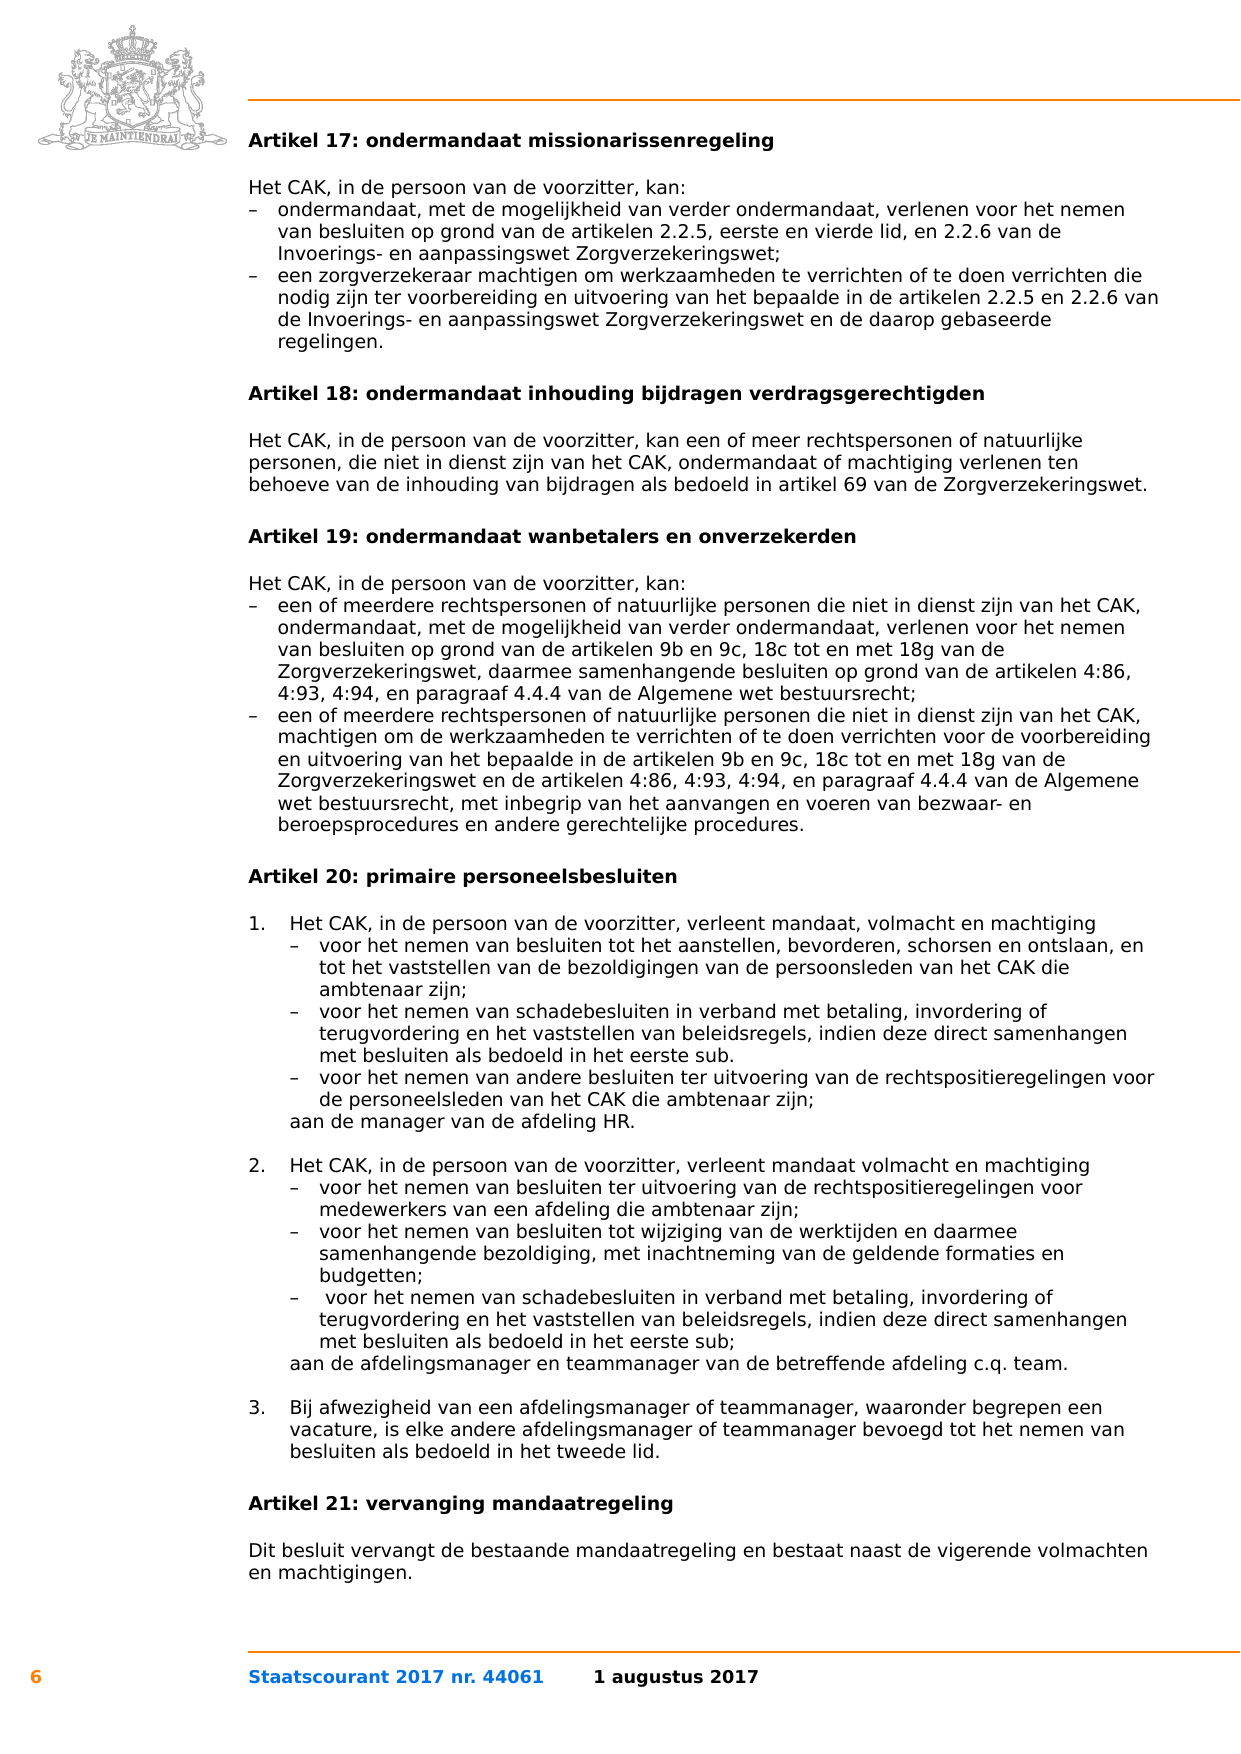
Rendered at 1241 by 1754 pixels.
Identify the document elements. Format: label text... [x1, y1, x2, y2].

text 2. Het CAK, in de persoon van de voorzitter, verleent mandaat volmacht en machtiging [248, 1155, 1163, 1177]
text Het CAK, in de persoon van de voorzitter, kan: [248, 177, 1163, 199]
text – ondermandaat, met de mogelijkheid van verder ondermandaat, verlenen voor het nemen van besluiten op grond van de artikelen 2.2.5, eerste en vierde lid, en 2.2.6 van de Invoerings- en aanpassingswet Zorgverzekeringswet; [248, 199, 1163, 265]
picture [38, 25, 227, 150]
text – voor het nemen van besluiten tot wijziging van de werktijden en daarmee samenhangende bezoldiging, met inachtneming van de geldende formaties en budgetten; [289, 1221, 1163, 1287]
text – voor het nemen van schadebesluiten in verband met betaling, invordering of terugvordering en het vaststellen van beleidsregels, indien deze direct samenhangen met besluiten als bedoeld in het eerste sub. [289, 1001, 1163, 1067]
text 3. Bij afwezigheid van een afdelingsmanager of teammanager, waaronder begrepen een vacature, is elke andere afdelingsmanager of teammanager bevoegd tot het nemen van besluiten als bedoeld in het tweede lid. [248, 1397, 1163, 1463]
text – een of meerdere rechtspersonen of natuurlijke personen die niet in dienst zijn van het CAK, ondermandaat, met de mogelijkheid van verder ondermandaat, verlenen voor het nemen van besluiten op grond van de artikelen 9b en 9c, 18c tot en met 18g van de Zorgverzekeringswet, daarmee samenhangende besluiten op grond van de artikelen 4:86, 4:93, 4:94, en paragraaf 4.4.4 van de Algemene wet bestuursrecht; [248, 594, 1163, 704]
text – een of meerdere rechtspersonen of natuurlijke personen die niet in dienst zijn van het CAK, machtigen om de werkzaamheden te verrichten of te doen verrichten voor de voorbereiding en uitvoering van het bepaalde in de artikelen 9b en 9c, 18c tot en met 18g van de Zorgverzekeringswet en de artikelen 4:86, 4:93, 4:94, en paragraaf 4.4.4 van de Algemene wet bestuursrecht, met inbegrip van het aanvangen en voeren van bezwaar- en beroepsprocedures en andere gerechtelijke procedures. [248, 704, 1163, 836]
subtitle Artikel 17: ondermandaat missionarissenregeling [248, 130, 1163, 152]
text Het CAK, in de persoon van de voorzitter, kan een of meer rechtspersonen of natuurlijke personen, die niet in dienst zijn van het CAK, ondermandaat of machtiging verlenen ten behoeve van de inhouding van bijdragen als bedoeld in artikel 69 van de Zorgverzekeringswet. [248, 430, 1163, 496]
text Dit besluit vervangt de bestaande mandaatregeling en bestaat naast de vigerende volmachten en machtigingen. [248, 1539, 1163, 1583]
subtitle Artikel 19: ondermandaat wanbetalers en onverzekerden [248, 526, 1163, 548]
text aan de manager van de afdeling HR. [289, 1111, 1163, 1133]
subtitle Artikel 18: ondermandaat inhouding bijdragen verdragsgerechtigden [248, 383, 1163, 405]
text 1. Het CAK, in de persoon van de voorzitter, verleent mandaat, volmacht en machtiging [248, 913, 1163, 935]
text – voor het nemen van andere besluiten ter uitvoering van de rechtspositieregelingen voor de personeelsleden van het CAK die ambtenaar zijn; [289, 1067, 1163, 1111]
text – een zorgverzekeraar machtigen om werkzaamheden te verrichten of te doen verrichten die nodig zijn ter voorbereiding en uitvoering van het bepaalde in de artikelen 2.2.5 en 2.2.6 van de Invoerings- en aanpassingswet Zorgverzekeringswet en de daarop gebaseerde regelingen. [248, 265, 1163, 353]
subtitle Artikel 20: primaire personeelsbesluiten [248, 866, 1163, 888]
text – voor het nemen van besluiten ter uitvoering van de rechtspositieregelingen voor medewerkers van een afdeling die ambtenaar zijn; [289, 1177, 1163, 1221]
text – voor het nemen van schadebesluiten in verband met betaling, invordering of terugvordering en het vaststellen van beleidsregels, indien deze direct samenhangen met besluiten als bedoeld in het eerste sub; [289, 1287, 1163, 1353]
text Het CAK, in de persoon van de voorzitter, kan: [248, 573, 1163, 594]
text – voor het nemen van besluiten tot het aanstellen, bevorderen, schorsen en ontslaan, en tot het vaststellen van de bezoldigingen van de persoonsleden van het CAK die ambtenaar zijn; [289, 935, 1163, 1001]
subtitle Artikel 21: vervanging mandaatregeling [248, 1493, 1163, 1514]
text aan de afdelingsmanager en teammanager van de betreffende afdeling c.q. team. [289, 1353, 1163, 1375]
